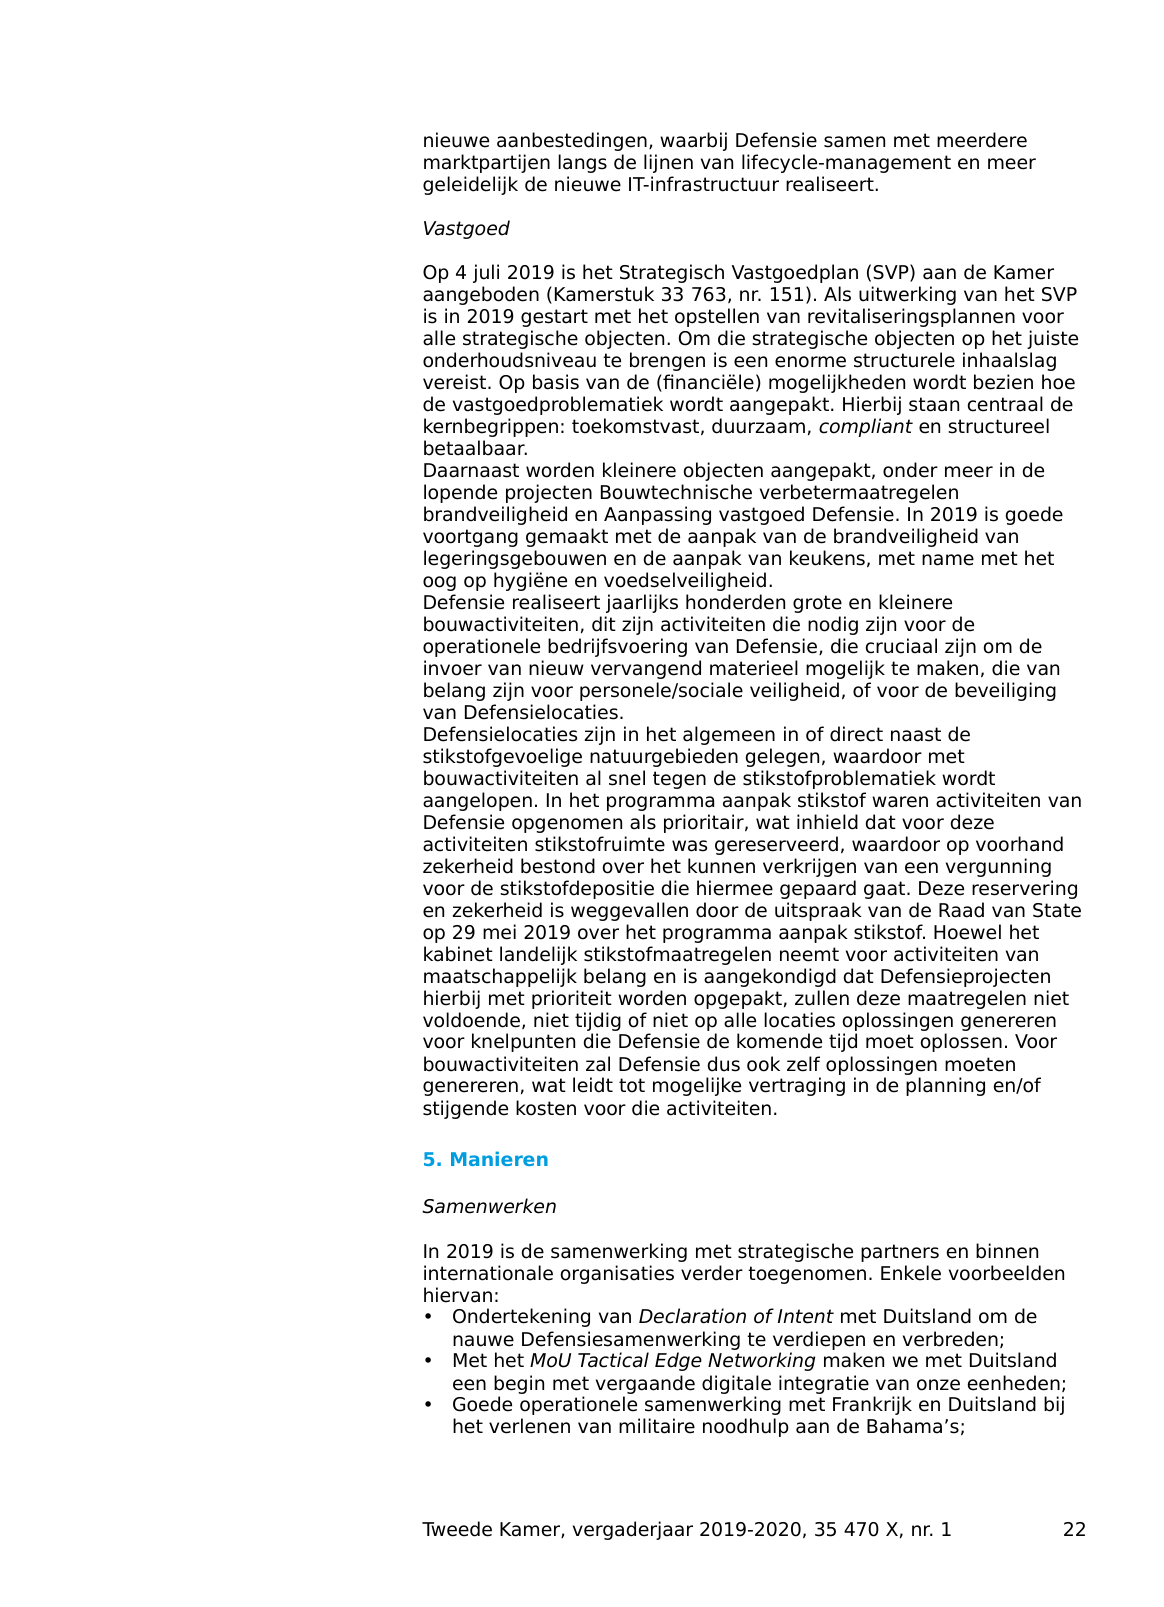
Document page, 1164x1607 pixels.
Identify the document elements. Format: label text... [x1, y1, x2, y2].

subtitle Samenwerken [422, 1196, 1087, 1218]
text • Met het MoU Tactical Edge Networking maken we met Duitsland een begin met vergaande digitale integratie van onze eenheden; [422, 1350, 1087, 1394]
text • Goede operationele samenwerking met Frankrijk en Duitsland bij het verlenen van militaire noodhulp aan de Bahama’s; [422, 1394, 1087, 1438]
text nieuwe aanbestedingen, waarbij Defensie samen met meerdere marktpartijen langs de lijnen van lifecycle-management en meer geleidelijk de nieuwe IT-infrastructuur realiseert. [422, 130, 1087, 196]
text Defensie realiseert jaarlijks honderden grote en kleinere bouwactiviteiten, dit zijn activiteiten die nodig zijn voor de operationele bedrijfsvoering van Defensie, die cruciaal zijn om de invoer van nieuw vervangend materieel mogelijk te maken, die van belang zijn voor personele/sociale veiligheid, of voor de beveiliging van Defensielocaties. [422, 592, 1087, 724]
subtitle Vastgoed [422, 218, 1087, 240]
text Daarnaast worden kleinere objecten aangepakt, onder meer in de lopende projecten Bouwtechnische verbetermaatregelen brandveiligheid en Aanpassing vastgoed Defensie. In 2019 is goede voortgang gemaakt met de aanpak van de brandveiligheid van legeringsgebouwen en de aanpak van keukens, met name met het oog op hygiëne en voedselveiligheid. [422, 460, 1087, 592]
text In 2019 is de samenwerking met strategische partners en binnen internationale organisaties verder toegenomen. Enkele voorbeelden hiervan: [422, 1241, 1087, 1306]
text Defensielocaties zijn in het algemeen in of direct naast de stikstofgevoelige natuurgebieden gelegen, waardoor met bouwactiviteiten al snel tegen de stikstofproblematiek wordt aangelopen. In het programma aanpak stikstof waren activiteiten van Defensie opgenomen als prioritair, wat inhield dat voor deze activiteiten stikstofruimte was gereserveerd, waardoor op voorhand zekerheid bestond over het kunnen verkrijgen van een vergunning voor de stikstofdepositie die hiermee gepaard gaat. Deze reservering en zekerheid is weggevallen door de uitspraak van de Raad van State op 29 mei 2019 over het programma aanpak stikstof. Hoewel het kabinet landelijk stikstofmaatregelen neemt voor activiteiten van maatschappelijk belang en is aangekondigd dat Defensieprojecten hierbij met prioriteit worden opgepakt, zullen deze maatregelen niet voldoende, niet tijdig of niet op alle locaties oplossingen genereren voor knelpunten die Defensie de komende tijd moet oplossen. Voor bouwactiviteiten zal Defensie dus ook zelf oplossingen moeten genereren, wat leidt tot mogelijke vertraging in de planning en/of stijgende kosten voor die activiteiten. [422, 724, 1087, 1119]
text Op 4 juli 2019 is het Strategisch Vastgoedplan (SVP) aan de Kamer aangeboden (Kamerstuk 33 763, nr. 151). Als uitwerking van het SVP is in 2019 gestart met het opstellen van revitaliseringsplannen voor alle strategische objecten. Om die strategische objecten op het juiste onderhoudsniveau te brengen is een enorme structurele inhaalslag vereist. Op basis van de (financiële) mogelijkheden wordt bezien hoe de vastgoedproblematiek wordt aangepakt. Hierbij staan centraal de kernbegrippen: toekomstvast, duurzaam, compliant en structureel betaalbaar. [422, 262, 1087, 460]
text • Ondertekening van Declaration of Intent met Duitsland om de nauwe Defensiesamenwerking te verdiepen en verbreden; [422, 1306, 1087, 1350]
subtitle 5. Manieren [422, 1149, 1087, 1171]
